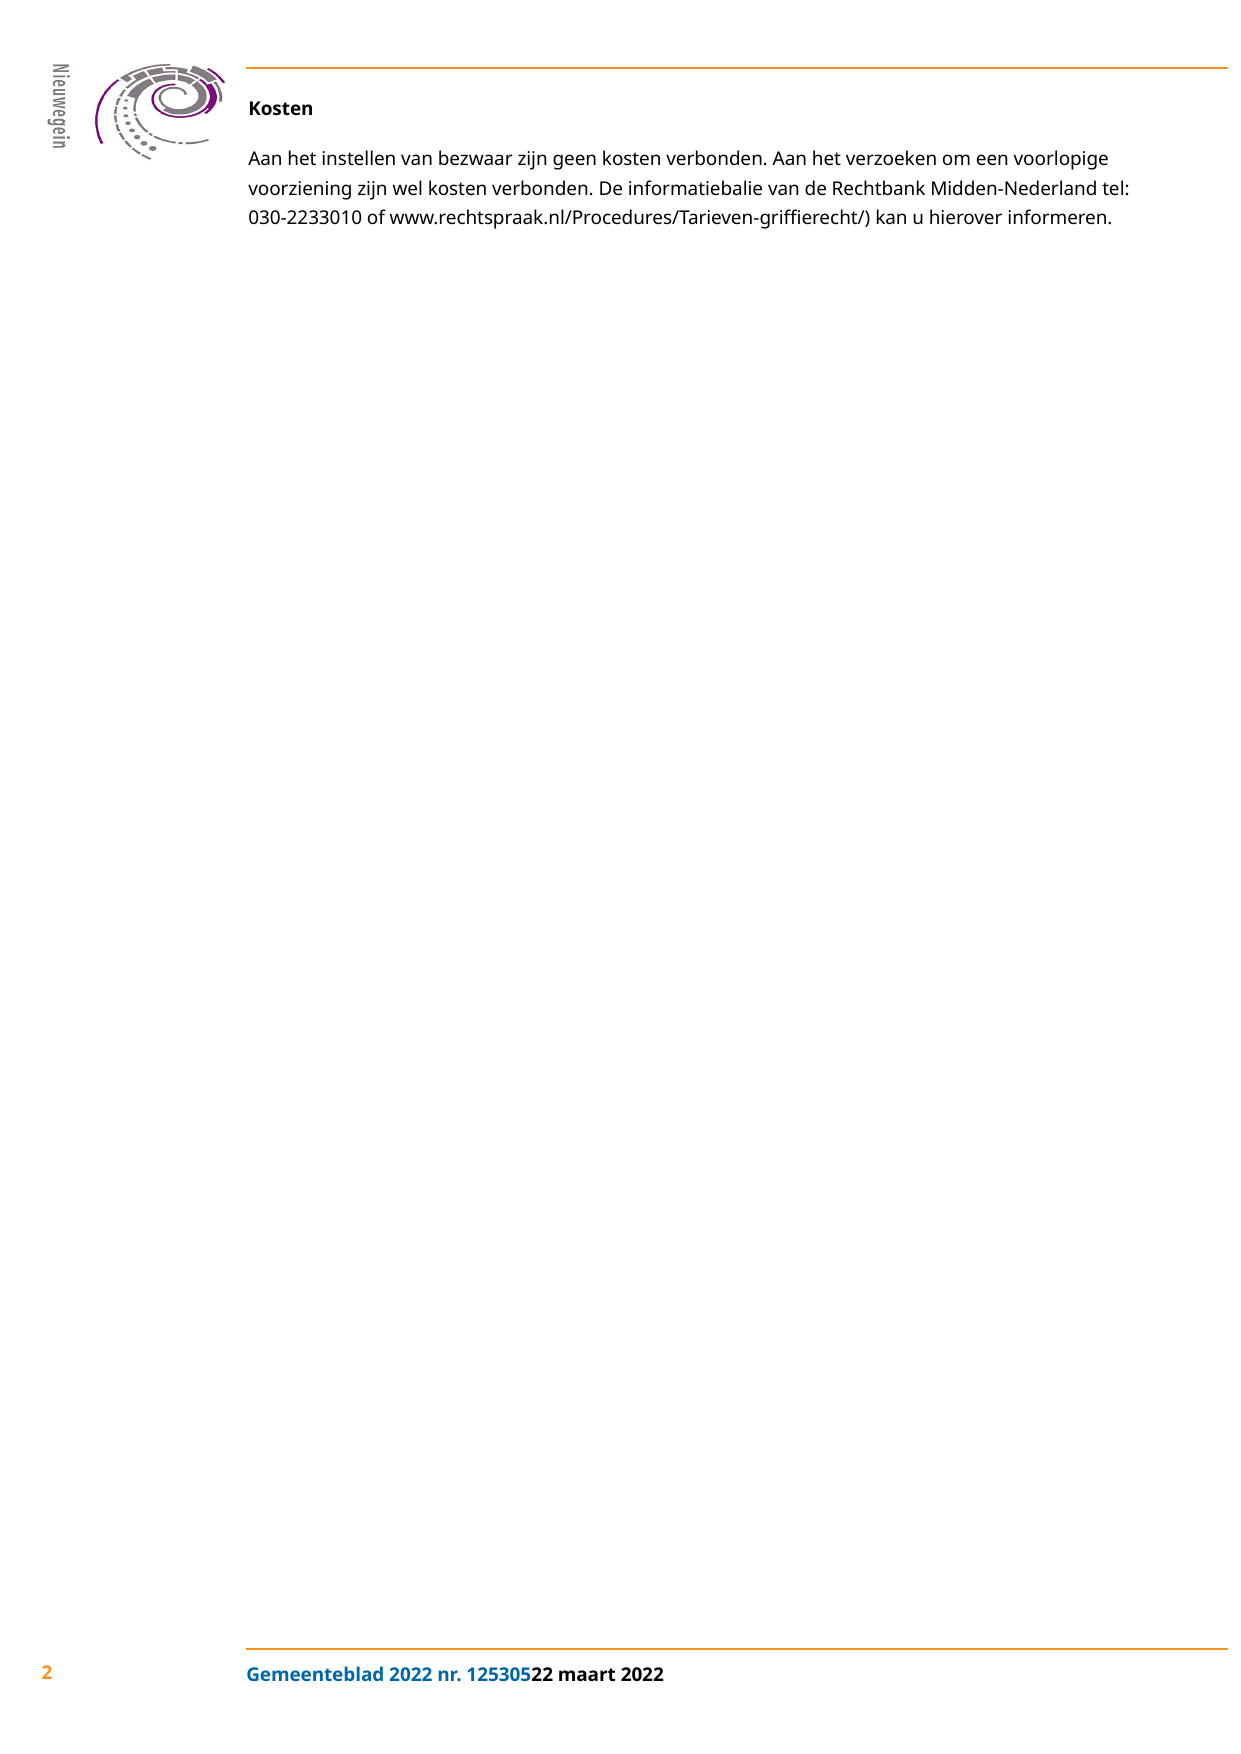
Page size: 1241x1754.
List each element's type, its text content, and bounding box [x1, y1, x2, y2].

text Kosten [248, 95, 1152, 121]
text Aan het instellen van bezwaar zijn geen kosten verbonden. Aan het verzoeken om een voorlopige voorziening zijn wel kosten verbonden. De informatiebalie van de Rechtbank Midden-Nederland tel: 030-2233010 of www.rechtspraak.nl/Procedures/Tarieven-griffierecht/) kan u hierover informeren. [248, 145, 1152, 230]
picture [41, 47, 231, 172]
